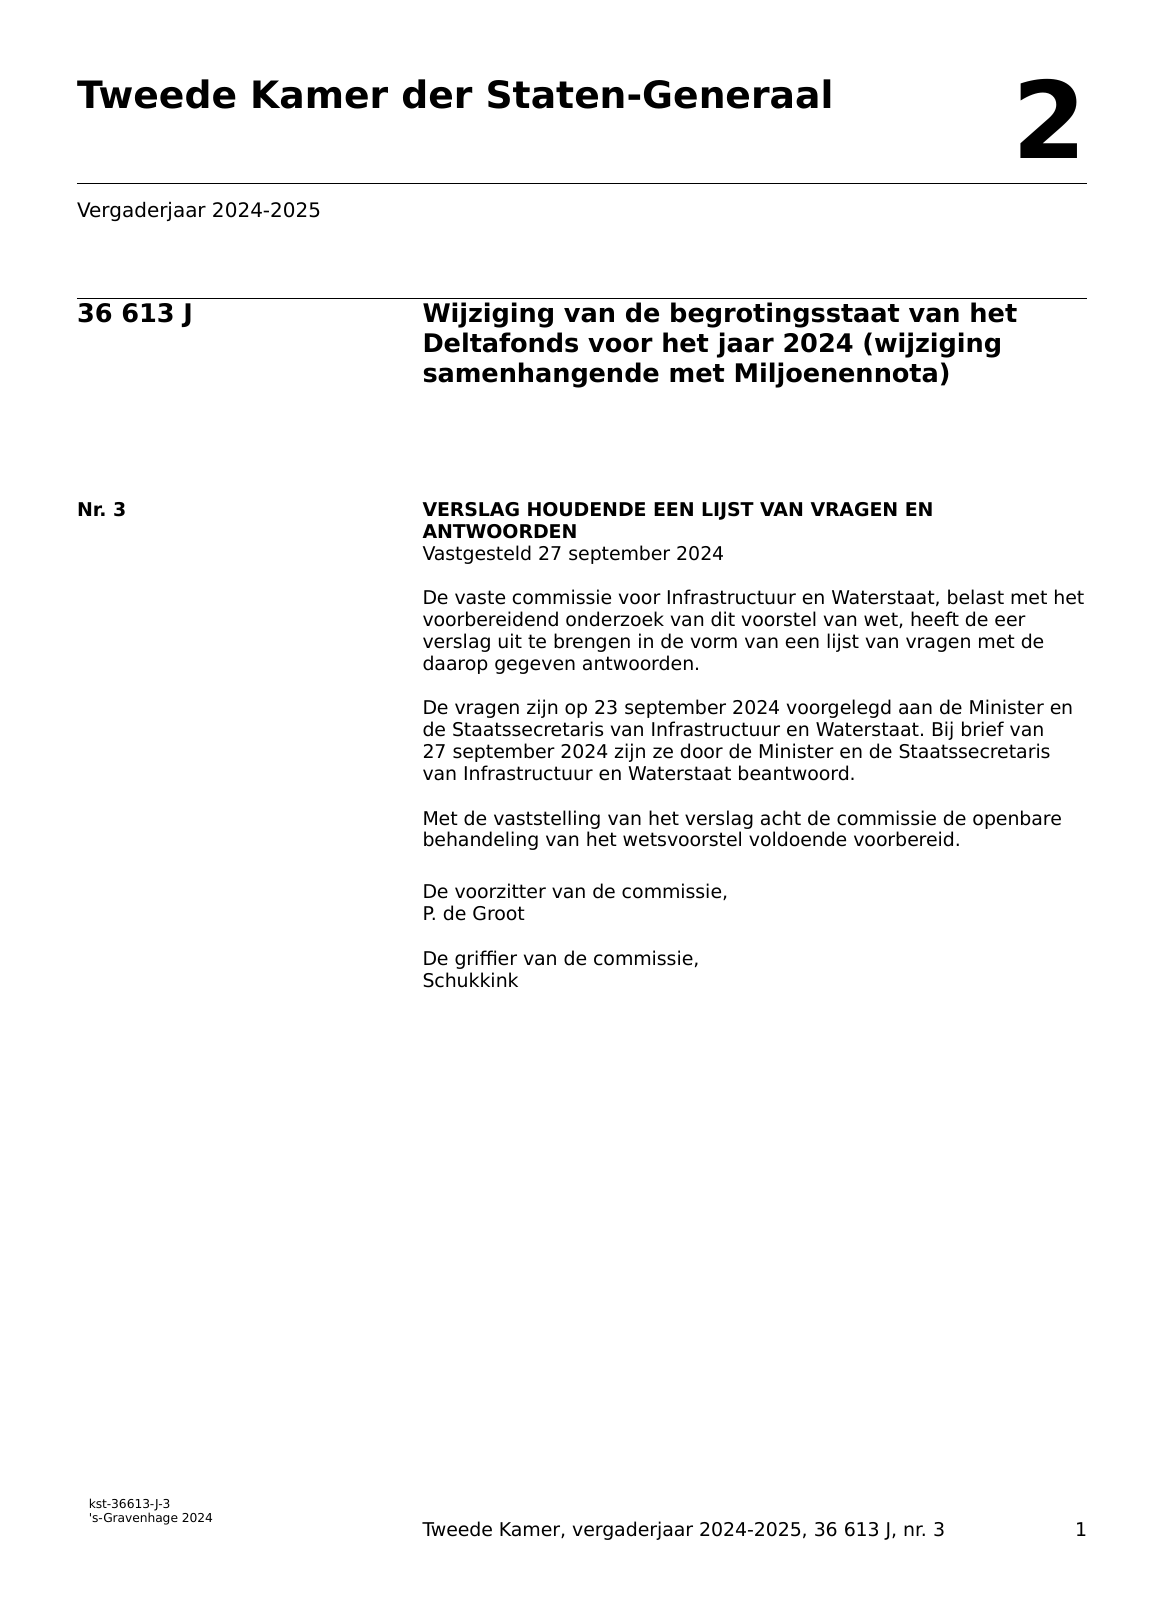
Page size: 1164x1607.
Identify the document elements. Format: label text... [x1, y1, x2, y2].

text De vragen zijn op 23 september 2024 voorgelegd aan de Minister en de Staatssecretaris van Infrastructuur en Waterstaat. Bij brief van 27 september 2024 zijn ze door de Minister en de Staatssecretaris van Infrastructuur en Waterstaat beantwoord. [422, 697, 1087, 785]
text kst-36613-J-3 [88, 1497, 323, 1511]
table_header 2 [886, 59, 1087, 183]
subtitle 36 613 J Wijziging van de begrotingsstaat van het Deltafonds voor het jaar 2024 (wijziging samenhangende met Miljoenennota) [77, 299, 1087, 388]
text 's-Gravenhage 2024 [88, 1511, 323, 1525]
text De griffier van de commissie, Schukkink [422, 947, 1087, 991]
subtitle Nr. 3 VERSLAG HOUDENDE EEN LIJST VAN VRAGEN EN ANTWOORDEN [77, 499, 1087, 543]
text De vaste commissie voor Infrastructuur en Waterstaat, belast met het voorbereidend onderzoek van dit voorstel van wet, heeft de eer verslag uit te brengen in de vorm van een lijst van vragen met de daarop gegeven antwoorden. [422, 587, 1087, 675]
text De voorzitter van de commissie, P. de Groot [422, 881, 1087, 925]
text Met de vaststelling van het verslag acht de commissie de openbare behandeling van het wetsvoorstel voldoende voorbereid. [422, 807, 1087, 851]
table_cell Vergaderjaar 2024-2025 [77, 184, 1087, 298]
table_header Tweede Kamer der Staten-Generaal [77, 59, 886, 183]
text Vastgesteld 27 september 2024 [422, 543, 1087, 565]
